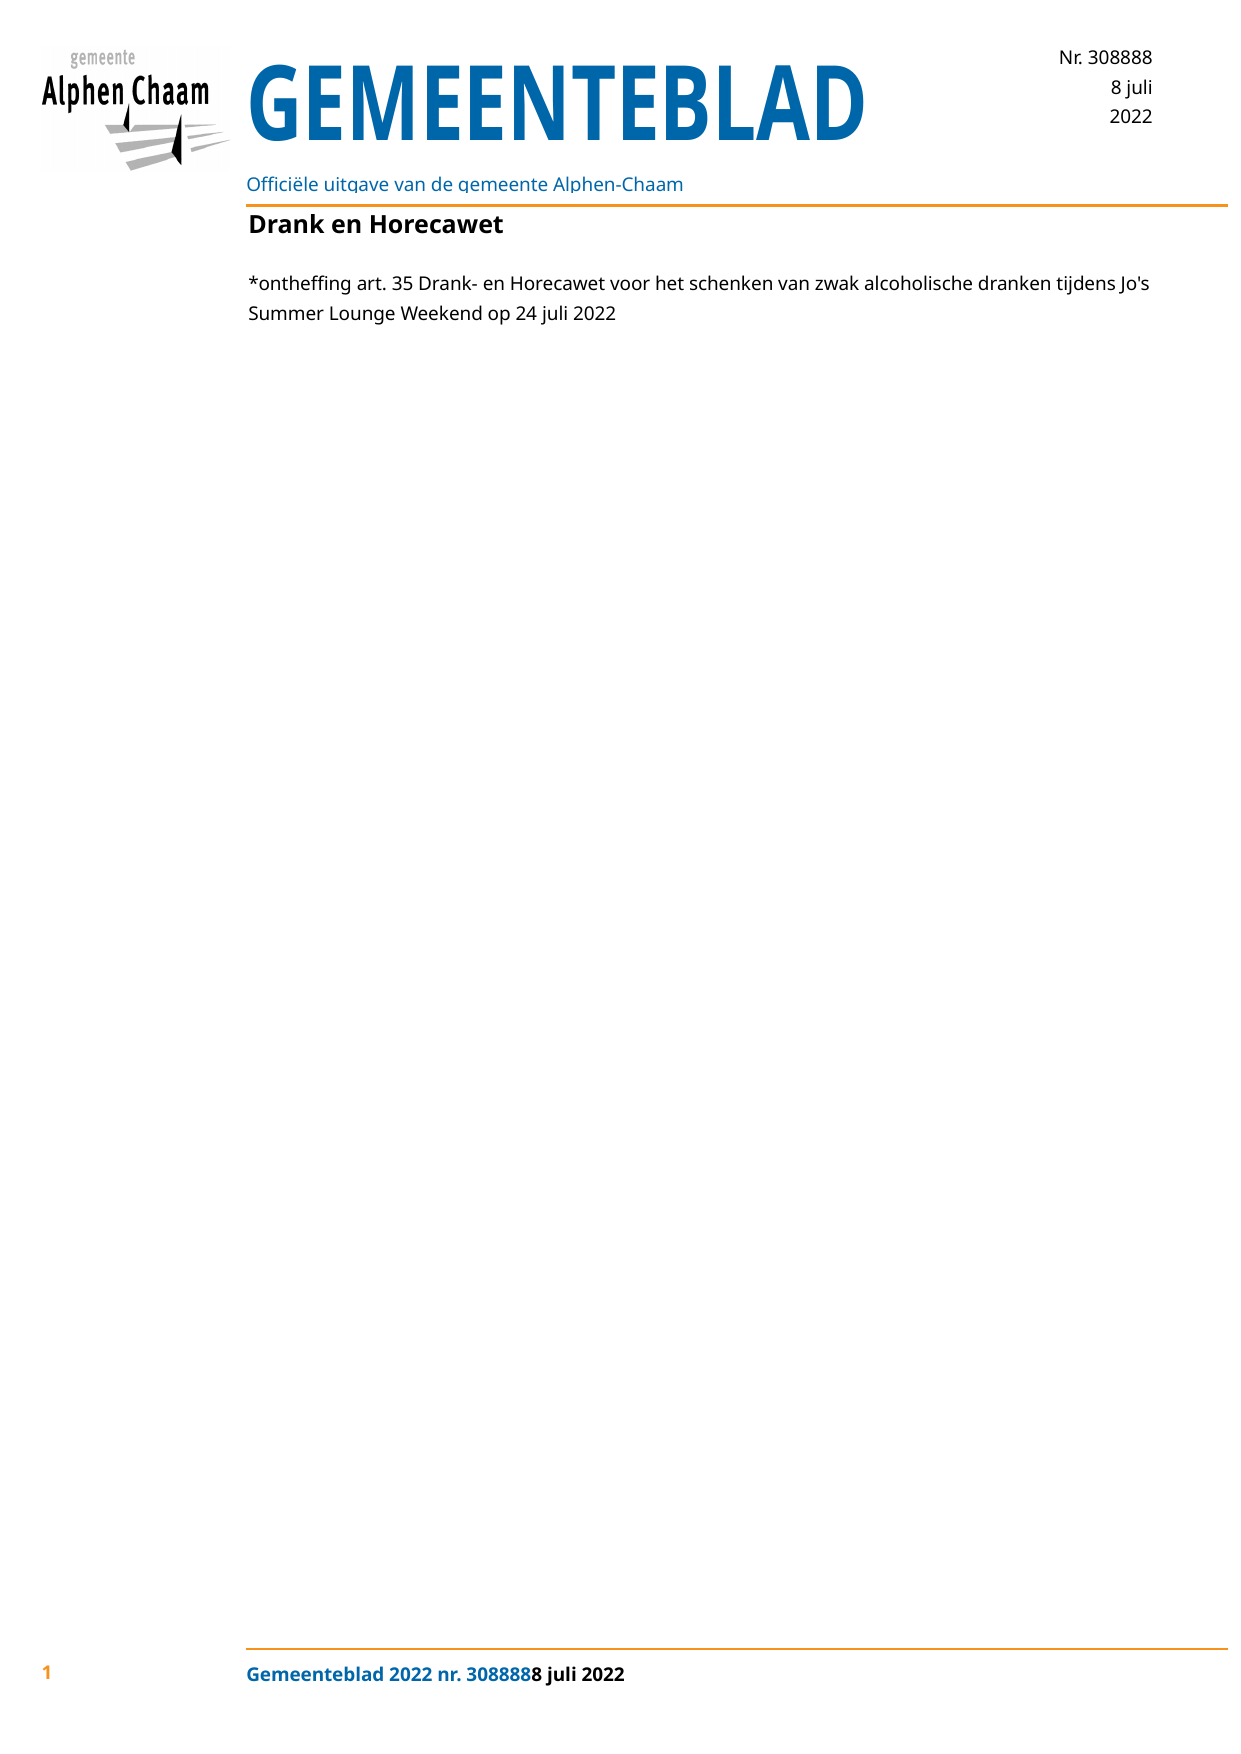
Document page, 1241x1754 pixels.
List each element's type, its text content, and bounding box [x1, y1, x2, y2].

picture [41, 47, 231, 172]
text Drank en Horecawet [248, 207, 1152, 241]
text *ontheffing art. 35 Drank- en Horecawet voor het schenken van zwak alcoholische dranken tijdens Jo's Summer Lounge Weekend op 24 juli 2022 [248, 270, 1152, 326]
